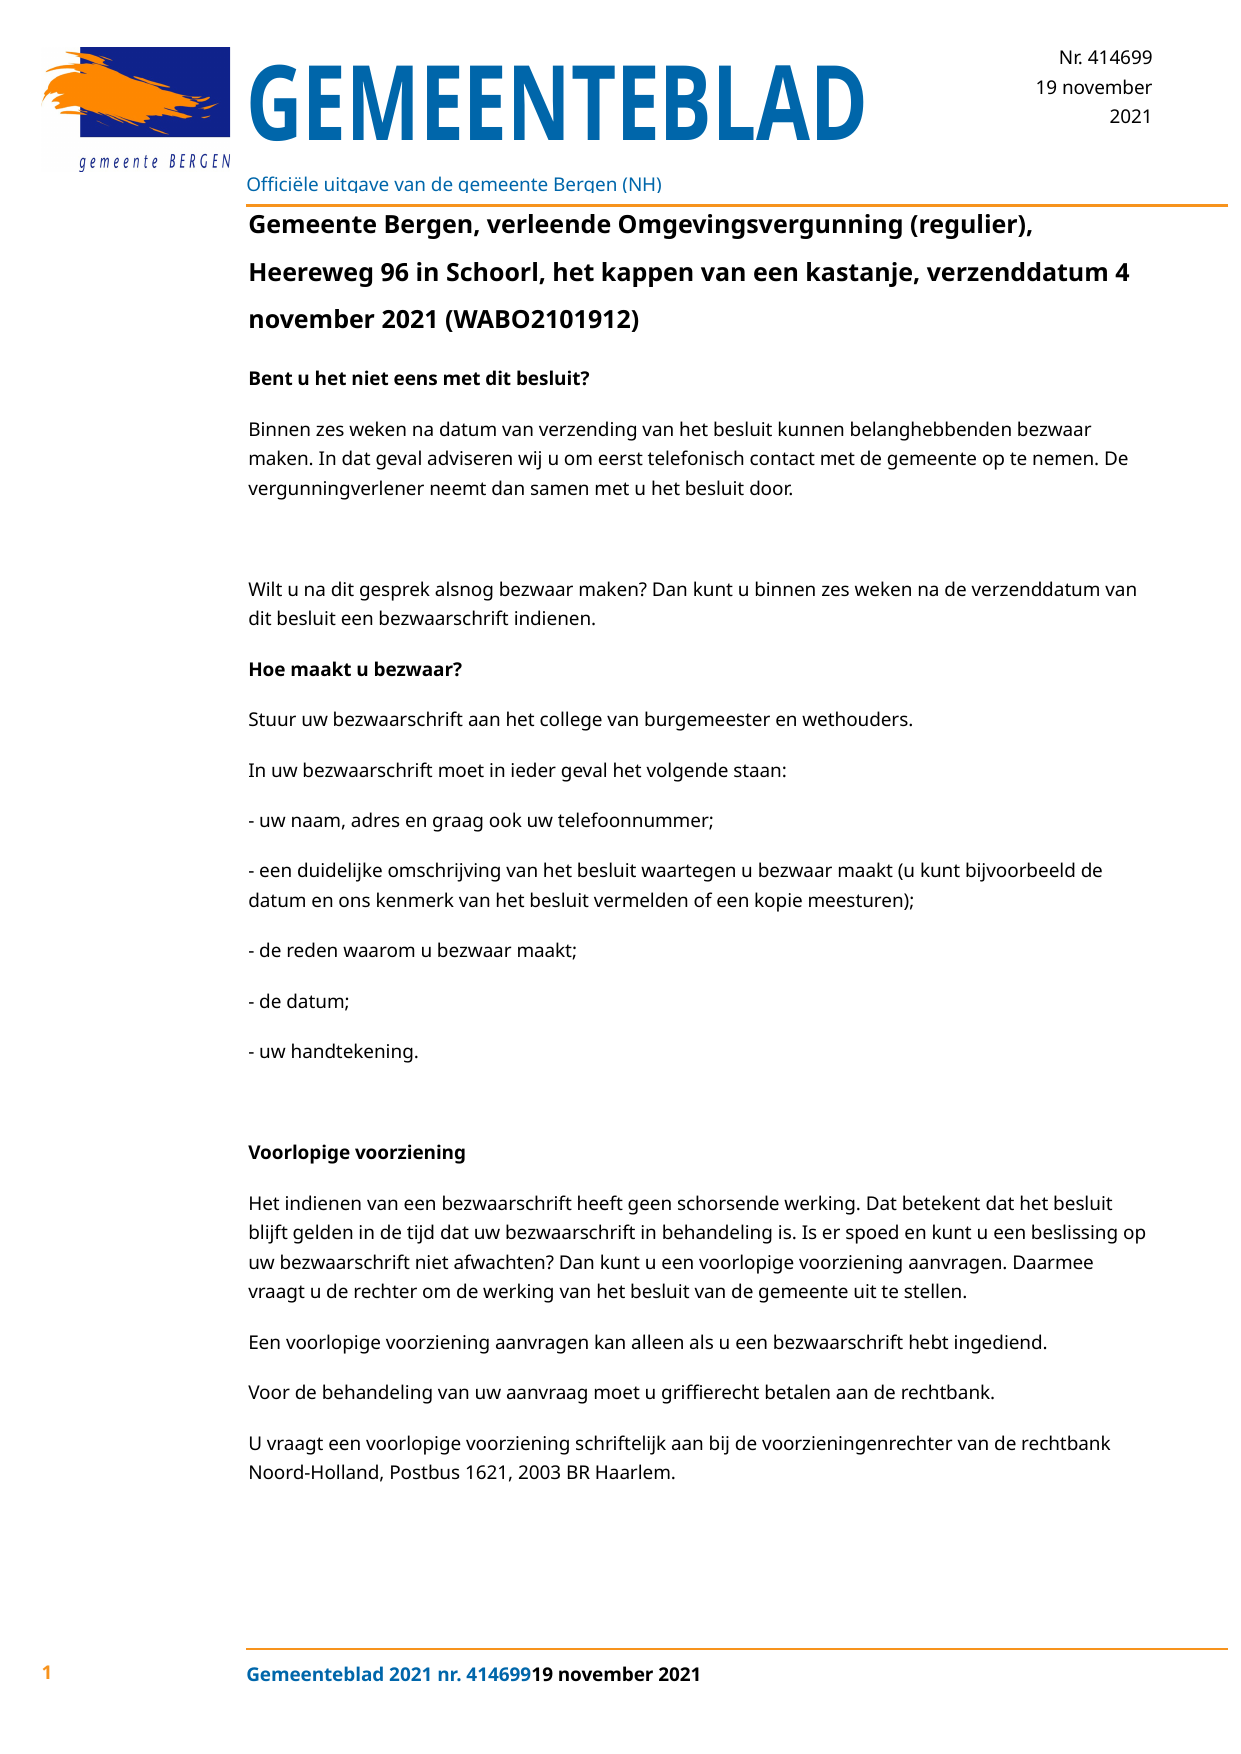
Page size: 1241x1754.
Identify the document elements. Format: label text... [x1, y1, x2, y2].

text Een voorlopige voorziening aanvragen kan alleen als u een bezwaarschrift hebt ingediend. [248, 1329, 1152, 1354]
text Wilt u na dit gesprek alsnog bezwaar maken? Dan kunt u binnen zes weken na de verzenddatum van dit besluit een bezwaarschrift indienen. [248, 576, 1152, 631]
text - de datum; [248, 988, 1152, 1014]
text - de reden waarom u bezwaar maakt; [248, 938, 1152, 963]
text U vraagt een voorlopige voorziening schriftelijk aan bij de voorzieningenrechter van de rechtbank Noord-Holland, Postbus 1621, 2003 BR Haarlem. [248, 1430, 1152, 1485]
text - een duidelijke omschrijving van het besluit waartegen u bezwaar maakt (u kunt bijvoorbeeld de datum en ons kenmerk van het besluit vermelden of een kopie meesturen); [248, 858, 1152, 913]
text Voor de behandeling van uw aanvraag moet u griffierecht betalen aan de rechtbank. [248, 1379, 1152, 1405]
picture [41, 47, 231, 172]
text Hoe maakt u bezwaar? [248, 656, 1152, 682]
text Voorlopige voorziening [248, 1139, 1152, 1165]
text In uw bezwaarschrift moet in ieder geval het volgende staan: [248, 757, 1152, 782]
text - uw handtekening. [248, 1038, 1152, 1064]
text Binnen zes weken na datum van verzending van het besluit kunnen belanghebbenden bezwaar maken. In dat geval adviseren wij u om eerst telefonisch contact met de gemeente op te nemen. De vergunningverlener neemt dan samen met u het besluit door. [248, 416, 1152, 501]
text Gemeente Bergen, verleende Omgevingsvergunning (regulier), Heereweg 96 in Schoorl, het kappen van een kastanje, verzenddatum 4 november 2021 (WABO2101912) [248, 207, 1152, 336]
text - uw naam, adres en graag ook uw telefoonnummer; [248, 807, 1152, 833]
text Stuur uw bezwaarschrift aan het college van burgemeester en wethouders. [248, 706, 1152, 732]
text Bent u het niet eens met dit besluit? [248, 366, 1152, 391]
text Het indienen van een bezwaarschrift heeft geen schorsende werking. Dat betekent dat het besluit blijft gelden in de tijd dat uw bezwaarschrift in behandeling is. Is er spoed en kunt u een beslissing op uw bezwaarschrift niet afwachten? Dan kunt u een voorlopige voorziening aanvragen. Daarmee vraagt u de rechter om de werking van het besluit van de gemeente uit te stellen. [248, 1190, 1152, 1304]
